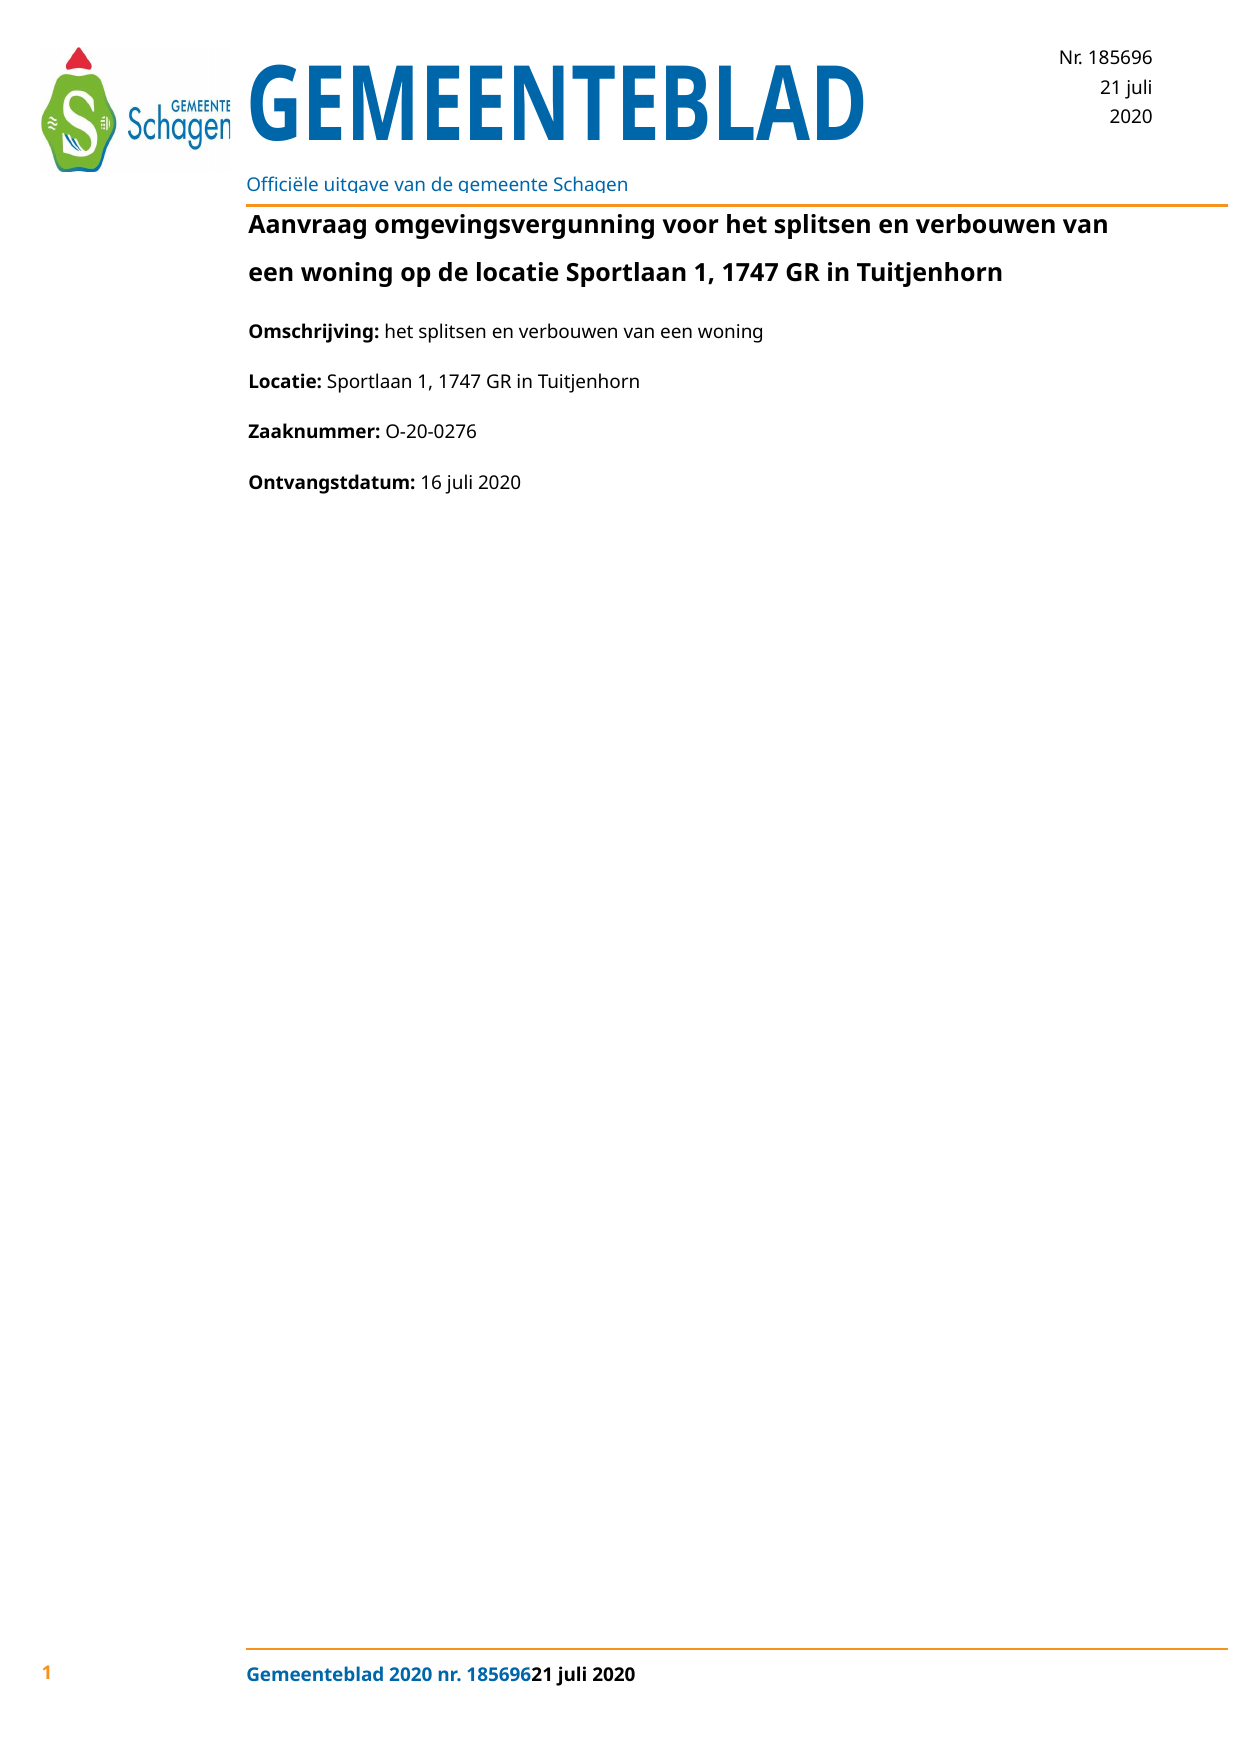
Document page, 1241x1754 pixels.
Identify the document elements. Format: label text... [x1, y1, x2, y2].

picture [41, 47, 231, 172]
text Locatie: Sportlaan 1, 1747 GR in Tuitjenhorn [248, 368, 1152, 394]
text Aanvraag omgevingsvergunning voor het splitsen en verbouwen van een woning op de locatie Sportlaan 1, 1747 GR in Tuitjenhorn [248, 207, 1152, 288]
text Omschrijving: het splitsen en verbouwen van een woning [248, 318, 1152, 344]
text Zaaknummer: O-20-0276 [248, 419, 1152, 444]
text Ontvangstdatum: 16 juli 2020 [248, 469, 1152, 495]
